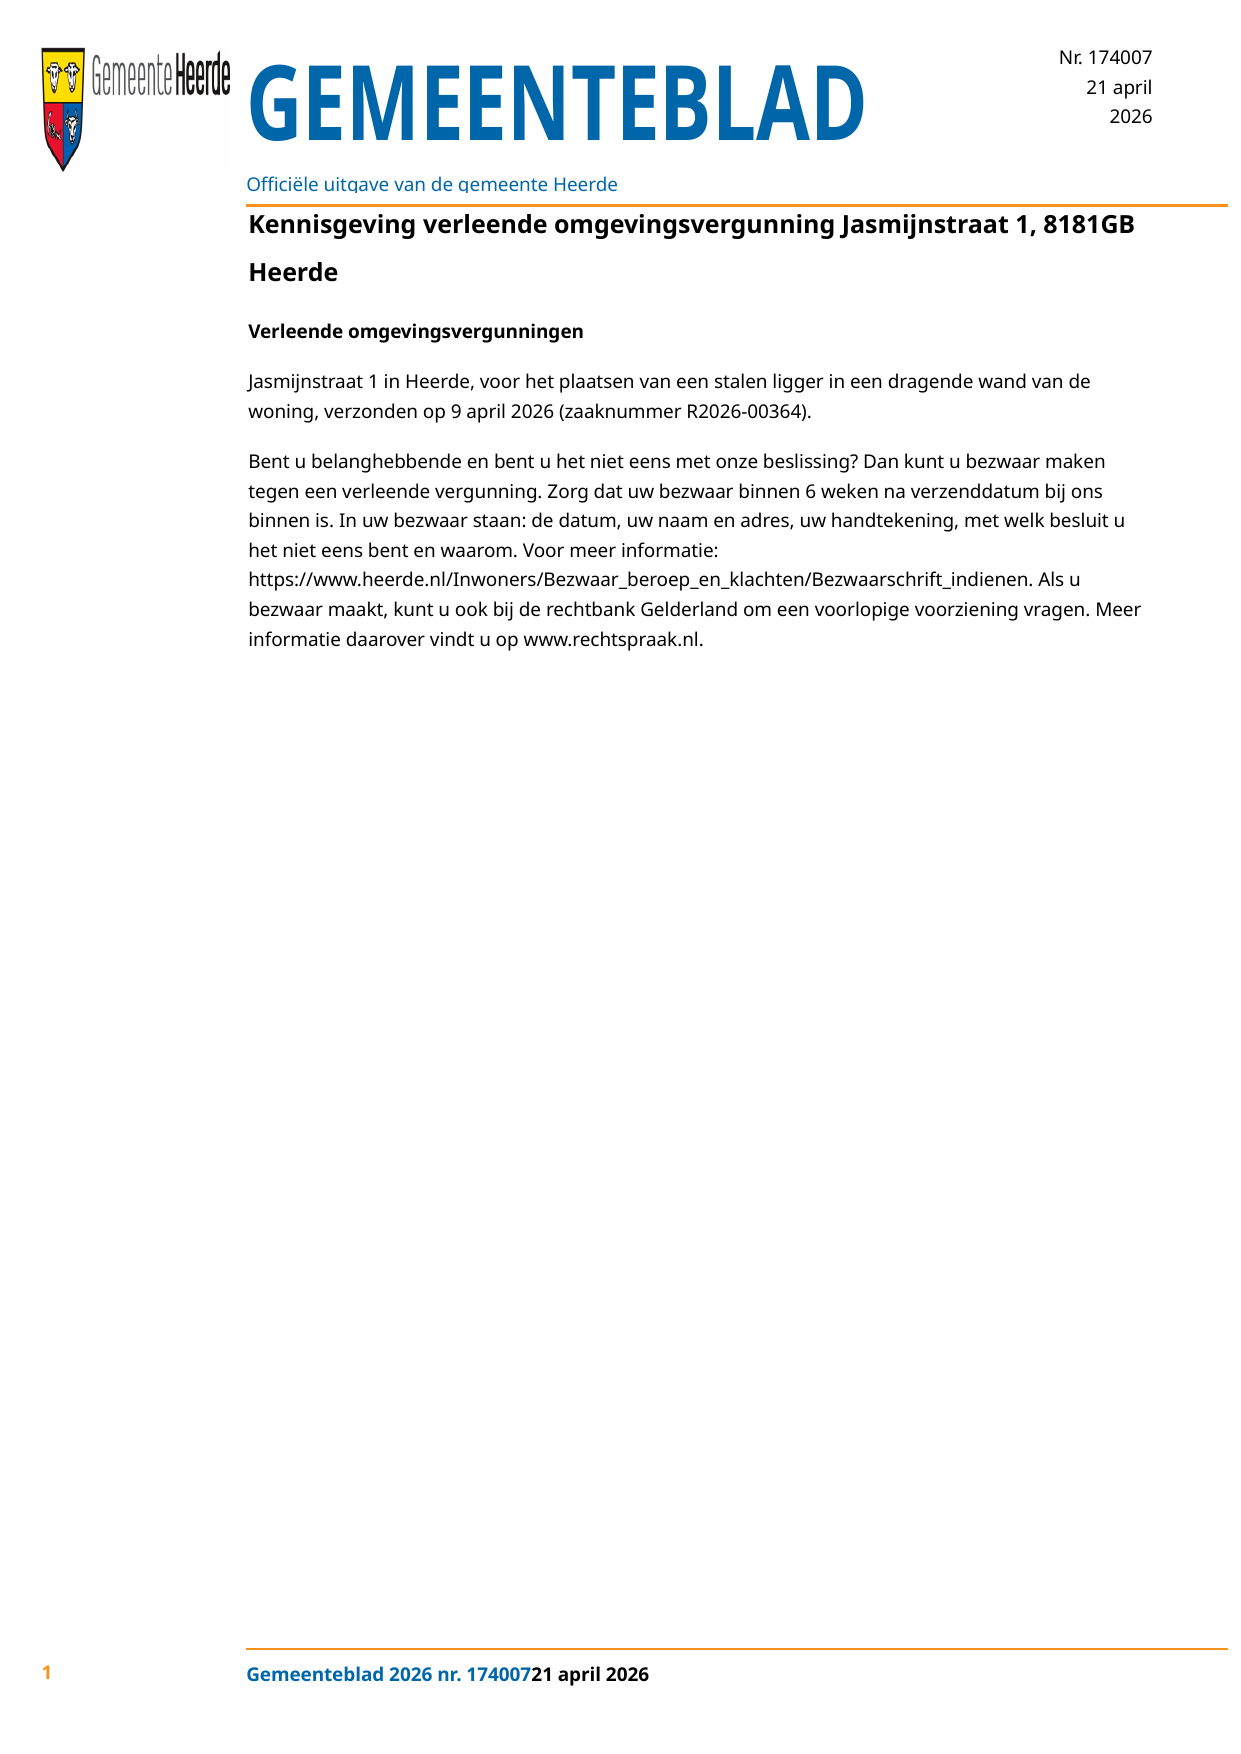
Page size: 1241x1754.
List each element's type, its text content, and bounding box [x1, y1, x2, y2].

text Bent u belanghebbende en bent u het niet eens met onze beslissing? Dan kunt u bezwaar maken tegen een verleende vergunning. Zorg dat uw bezwaar binnen 6 weken na verzenddatum bij ons binnen is. In uw bezwaar staan: de datum, uw naam en adres, uw handtekening, met welk besluit u het niet eens bent en waarom. Voor meer informatie: https://www.heerde.nl/Inwoners/Bezwaar_beroep_en_klachten/Bezwaarschrift_indienen. Als u bezwaar maakt, kunt u ook bij de rechtbank Gelderland om een voorlopige voorziening vragen. Meer informatie daarover vindt u op www.rechtspraak.nl. [248, 448, 1152, 652]
text Kennisgeving verleende omgevingsvergunning Jasmijnstraat 1, 8181GB Heerde [248, 207, 1152, 288]
picture [41, 47, 231, 172]
text Verleende omgevingsvergunningen [248, 318, 1152, 344]
text Jasmijnstraat 1 in Heerde, voor het plaatsen van een stalen ligger in een dragende wand van de woning, verzonden op 9 april 2026 (zaaknummer R2026-00364). [248, 368, 1152, 424]
